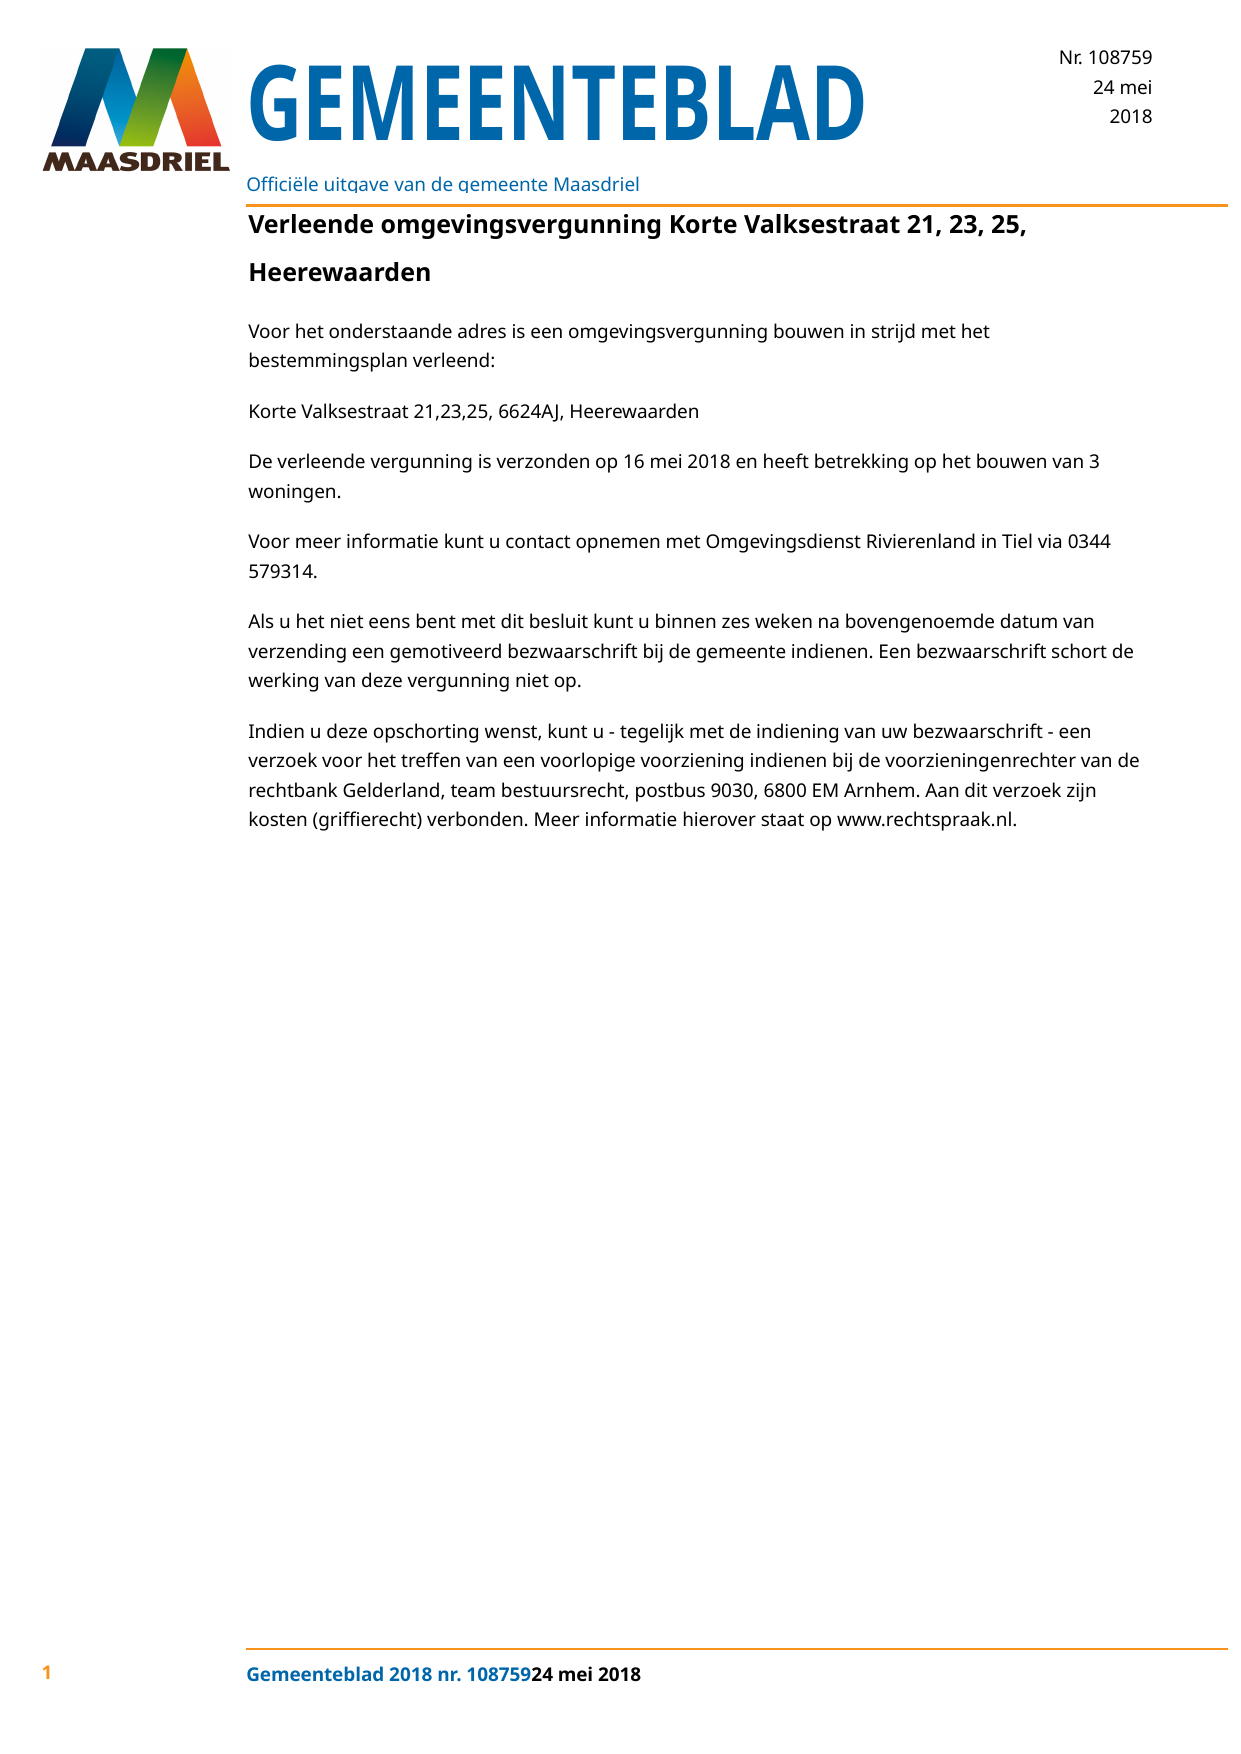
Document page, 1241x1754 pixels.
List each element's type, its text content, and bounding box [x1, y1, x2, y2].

text Voor het onderstaande adres is een omgevingsvergunning bouwen in strijd met het bestemmingsplan verleend: [248, 318, 1152, 373]
text Voor meer informatie kunt u contact opnemen met Omgevingsdienst Rivierenland in Tiel via 0344 579314. [248, 528, 1152, 584]
text Als u het niet eens bent met dit besluit kunt u binnen zes weken na bovengenoemde datum van verzending een gemotiveerd bezwaarschrift bij de gemeente indienen. Een bezwaarschrift schort de werking van deze vergunning niet op. [248, 608, 1152, 693]
text De verleende vergunning is verzonden op 16 mei 2018 en heeft betrekking op het bouwen van 3 woningen. [248, 448, 1152, 504]
text Verleende omgevingsvergunning Korte Valksestraat 21, 23, 25, Heerewaarden [248, 207, 1152, 288]
text Indien u deze opschorting wenst, kunt u - tegelijk met de indiening van uw bezwaarschrift - een verzoek voor het treffen van een voorlopige voorziening indienen bij de voorzieningenrechter van de rechtbank Gelderland, team bestuursrecht, postbus 9030, 6800 EM Arnhem. Aan dit verzoek zijn kosten (griffierecht) verbonden. Meer informatie hierover staat op www.rechtspraak.nl. [248, 718, 1152, 832]
picture [41, 47, 231, 172]
text Korte Valksestraat 21,23,25, 6624AJ, Heerewaarden [248, 398, 1152, 424]
